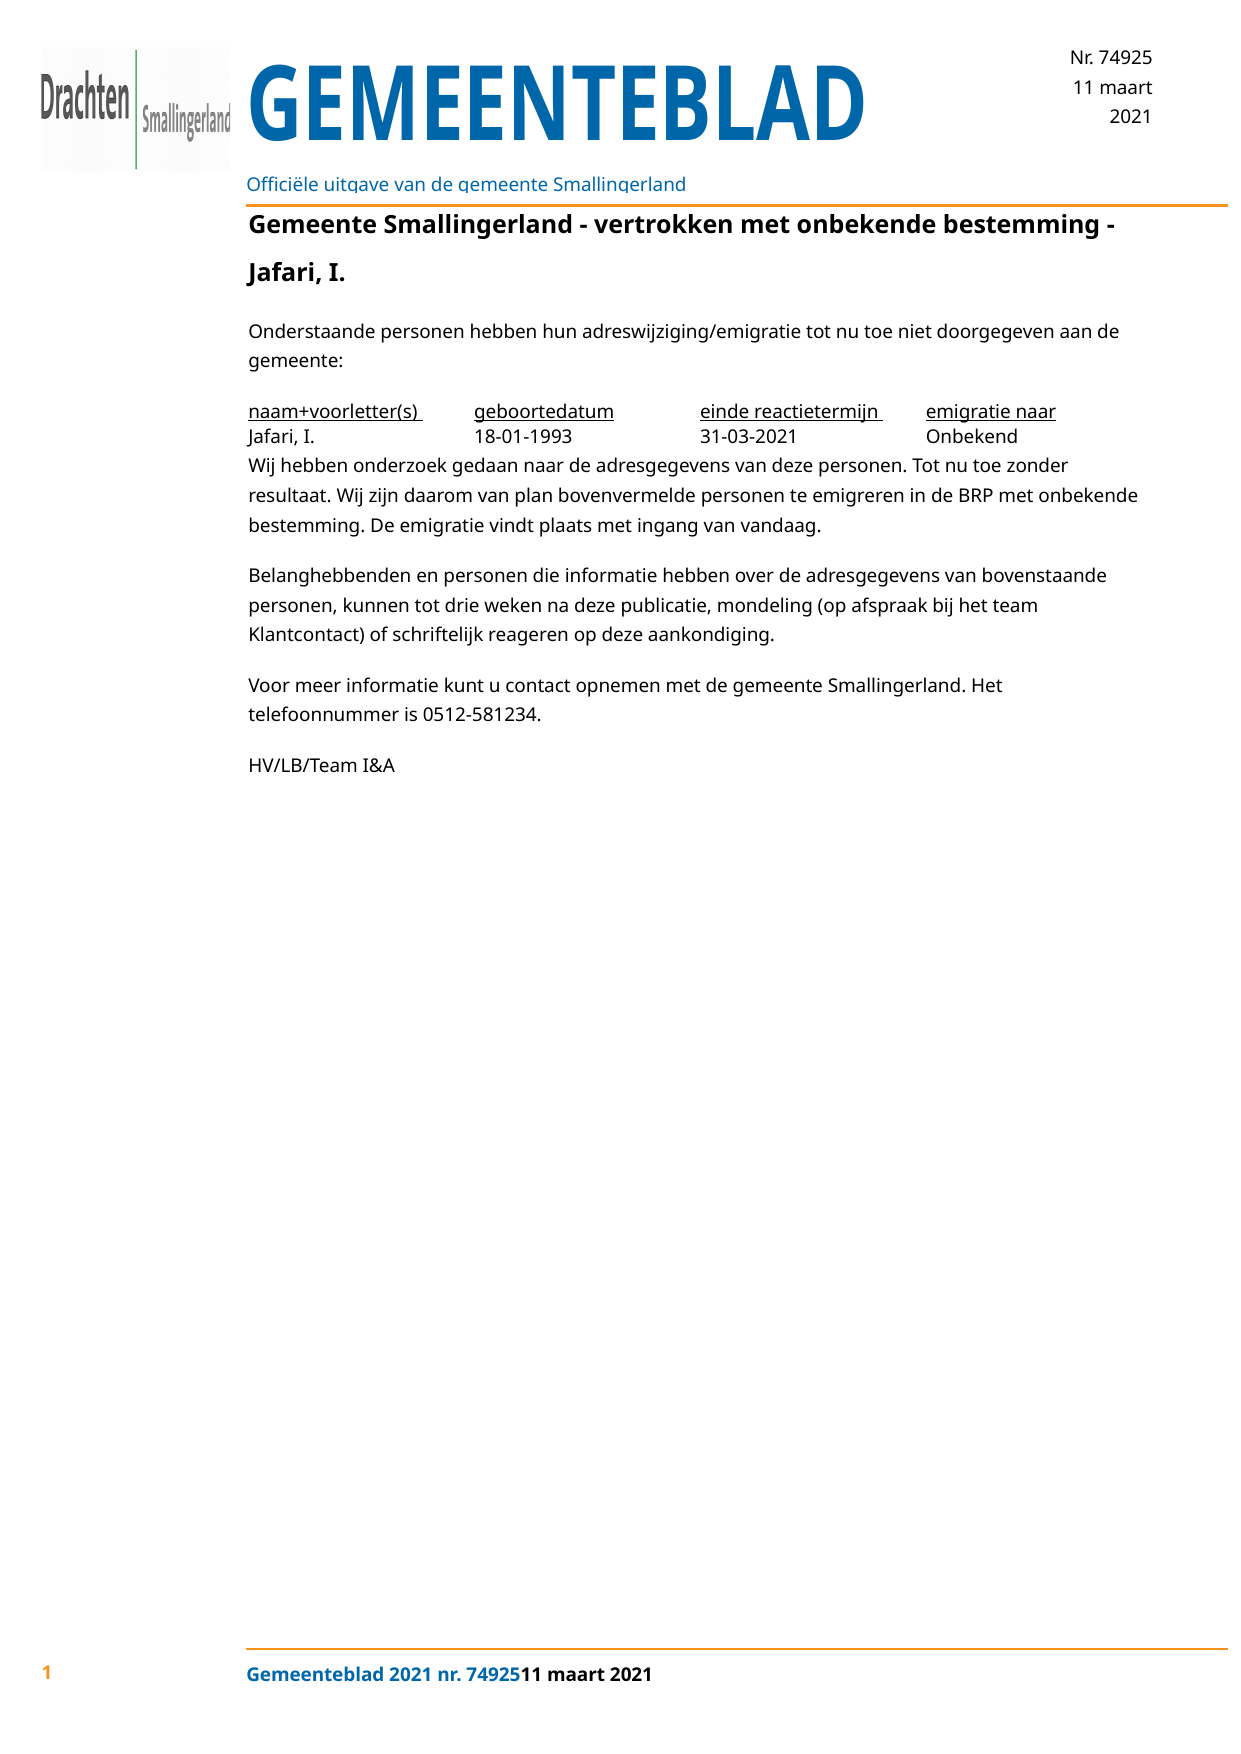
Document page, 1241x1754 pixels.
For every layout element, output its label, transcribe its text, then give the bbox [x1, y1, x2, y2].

table_header einde reactietermijn [700, 398, 926, 424]
picture [41, 47, 231, 172]
table_header naam+voorletter(s) [248, 398, 474, 424]
table_header emigratie naar [926, 398, 1152, 424]
table_cell 31-03-2021 [700, 424, 926, 449]
text Wij hebben onderzoek gedaan naar de adresgegevens van deze personen. Tot nu toe zonder resultaat. Wij zijn daarom van plan bovenvermelde personen te emigreren in de BRP met onbekende bestemming. De emigratie vindt plaats met ingang van vandaag. [248, 453, 1152, 538]
text Voor meer informatie kunt u contact opnemen met de gemeente Smallingerland. Het telefoonnummer is 0512-581234. [248, 672, 1152, 727]
table_cell Onbekend [926, 424, 1152, 449]
text HV/LB/Team I&A [248, 752, 1152, 778]
table_cell 18-01-1993 [474, 424, 700, 449]
text Gemeente Smallingerland - vertrokken met onbekende bestemming - Jafari, I. [248, 207, 1152, 288]
table_cell Jafari, I. [248, 424, 474, 449]
table_header geboortedatum [474, 398, 700, 424]
text Onderstaande personen hebben hun adreswijziging/emigratie tot nu toe niet doorgegeven aan de gemeente: [248, 318, 1152, 373]
text Belanghebbenden en personen die informatie hebben over de adresgegevens van bovenstaande personen, kunnen tot drie weken na deze publicatie, mondeling (op afspraak bij het team Klantcontact) of schriftelijk reageren op deze aankondiging. [248, 562, 1152, 647]
